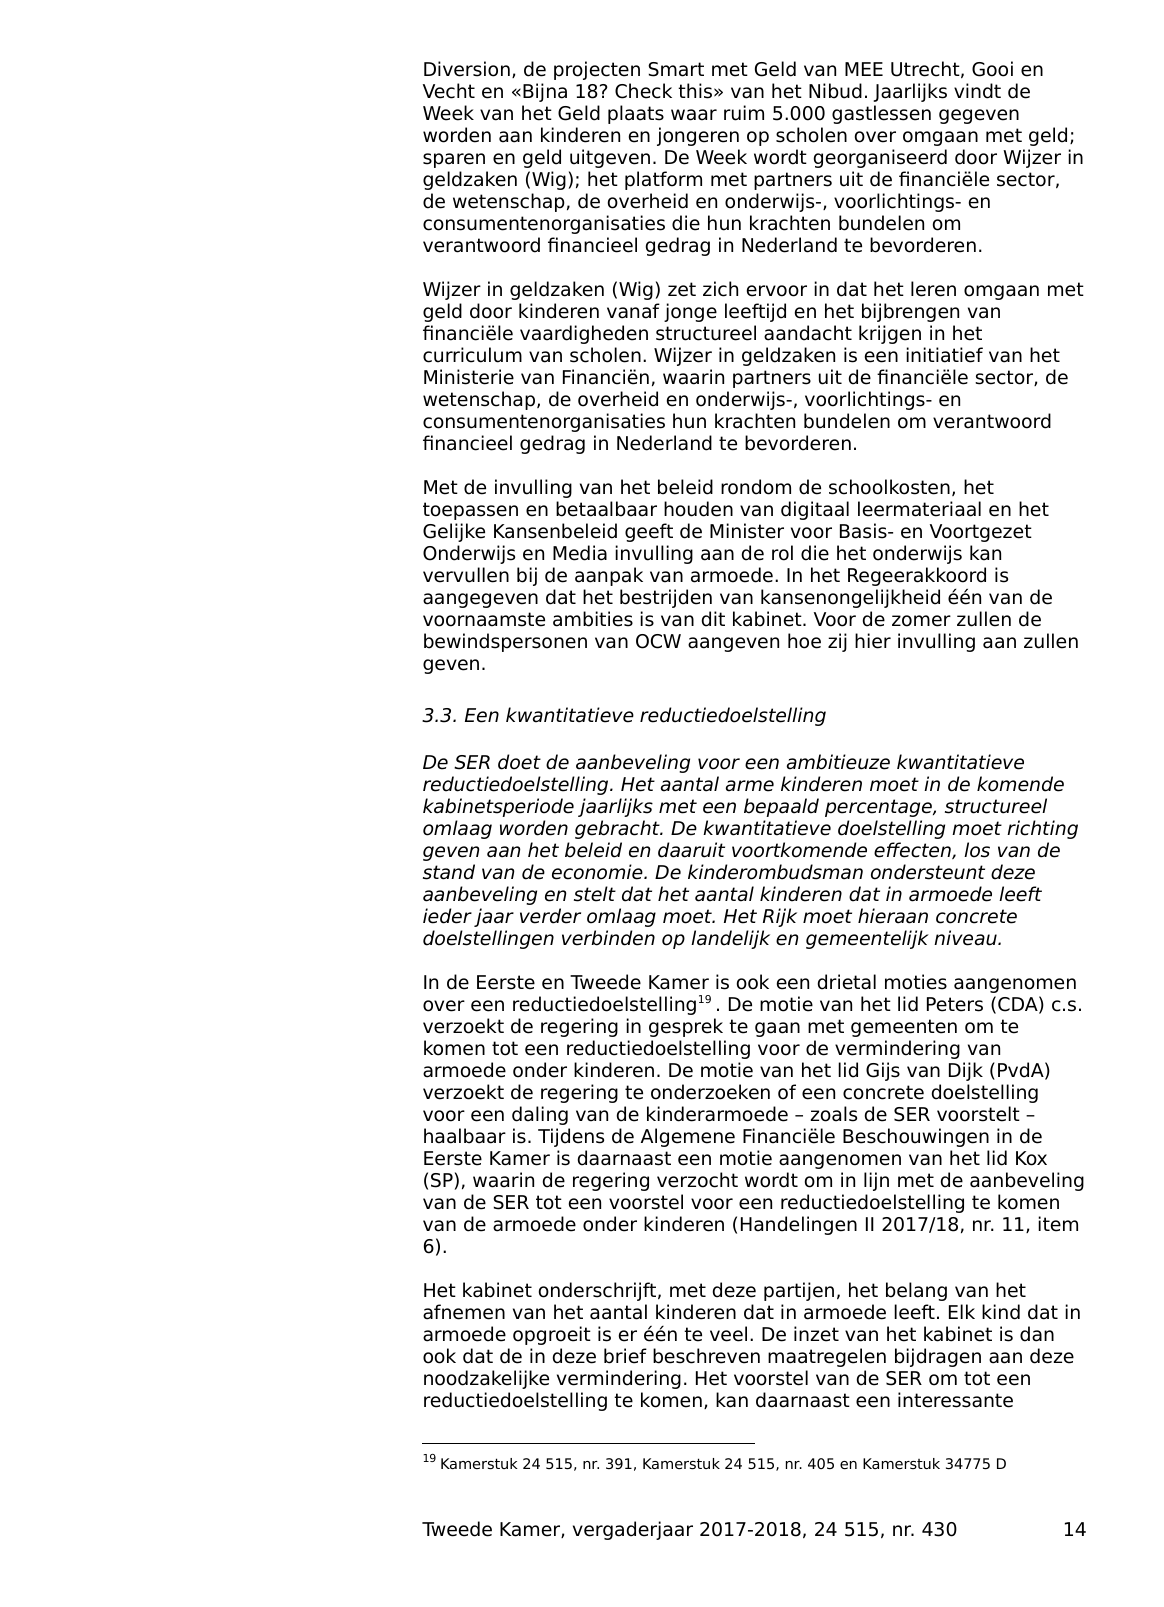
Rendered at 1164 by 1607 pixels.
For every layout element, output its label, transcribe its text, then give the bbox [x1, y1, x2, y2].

text De SER doet de aanbeveling voor een ambitieuze kwantitatieve reductiedoelstelling. Het aantal arme kinderen moet in de komende kabinetsperiode jaarlijks met een bepaald percentage, structureel omlaag worden gebracht. De kwantitatieve doelstelling moet richting geven aan het beleid en daaruit voortkomende effecten, los van de stand van de economie. De kinderombudsman ondersteunt deze aanbeveling en stelt dat het aantal kinderen dat in armoede leeft ieder jaar verder omlaag moet. Het Rijk moet hieraan concrete doelstellingen verbinden op landelijk en gemeentelijk niveau. [422, 752, 1087, 950]
text Met de invulling van het beleid rondom de schoolkosten, het toepassen en betaalbaar houden van digitaal leermateriaal en het Gelijke Kansenbeleid geeft de Minister voor Basis- en Voortgezet Onderwijs en Media invulling aan de rol die het onderwijs kan vervullen bij de aanpak van armoede. In het Regeerakkoord is aangegeven dat het bestrijden van kansenongelijkheid één van de voornaamste ambities is van dit kabinet. Voor de zomer zullen de bewindspersonen van OCW aangeven hoe zij hier invulling aan zullen geven. [422, 477, 1087, 675]
text Het kabinet onderschrijft, met deze partijen, het belang van het afnemen van het aantal kinderen dat in armoede leeft. Elk kind dat in armoede opgroeit is er één te veel. De inzet van het kabinet is dan ook dat de in deze brief beschreven maatregelen bijdragen aan deze noodzakelijke vermindering. Het voorstel van de SER om tot een reductiedoelstelling te komen, kan daarnaast een interessante [422, 1280, 1087, 1412]
text Kamerstuk 24 515, nr. 391, Kamerstuk 24 515, nr. 405 en Kamerstuk 34775 D [422, 1452, 1087, 1474]
text Diversion, de projecten Smart met Geld van MEE Utrecht, Gooi en Vecht en «Bijna 18? Check this» van het Nibud. Jaarlijks vindt de Week van het Geld plaats waar ruim 5.000 gastlessen gegeven worden aan kinderen en jongeren op scholen over omgaan met geld; sparen en geld uitgeven. De Week wordt georganiseerd door Wijzer in geldzaken (Wig); het platform met partners uit de financiële sector, de wetenschap, de overheid en onderwijs-, voorlichtings- en consumentenorganisaties die hun krachten bundelen om verantwoord financieel gedrag in Nederland te bevorderen. [422, 59, 1087, 257]
text In de Eerste en Tweede Kamer is ook een drietal moties aangenomen over een reductiedoelstelling. De motie van het lid Peters (CDA) c.s. verzoekt de regering in gesprek te gaan met gemeenten om te komen tot een reductiedoelstelling voor de vermindering van armoede onder kinderen. De motie van het lid Gijs van Dijk (PvdA) verzoekt de regering te onderzoeken of een concrete doelstelling voor een daling van de kinderarmoede – zoals de SER voorstelt – haalbaar is. Tijdens de Algemene Financiële Beschouwingen in de Eerste Kamer is daarnaast een motie aangenomen van het lid Kox (SP), waarin de regering verzocht wordt om in lijn met de aanbeveling van de SER tot een voorstel voor een reductiedoelstelling te komen van de armoede onder kinderen (Handelingen II 2017/18, nr. 11, item 6). [422, 972, 1087, 1258]
text Wijzer in geldzaken (Wig) zet zich ervoor in dat het leren omgaan met geld door kinderen vanaf jonge leeftijd en het bijbrengen van financiële vaardigheden structureel aandacht krijgen in het curriculum van scholen. Wijzer in geldzaken is een initiatief van het Ministerie van Financiën, waarin partners uit de financiële sector, de wetenschap, de overheid en onderwijs-, voorlichtings- en consumentenorganisaties hun krachten bundelen om verantwoord financieel gedrag in Nederland te bevorderen. [422, 279, 1087, 455]
subtitle 3.3. Een kwantitatieve reductiedoelstelling [422, 705, 1087, 727]
